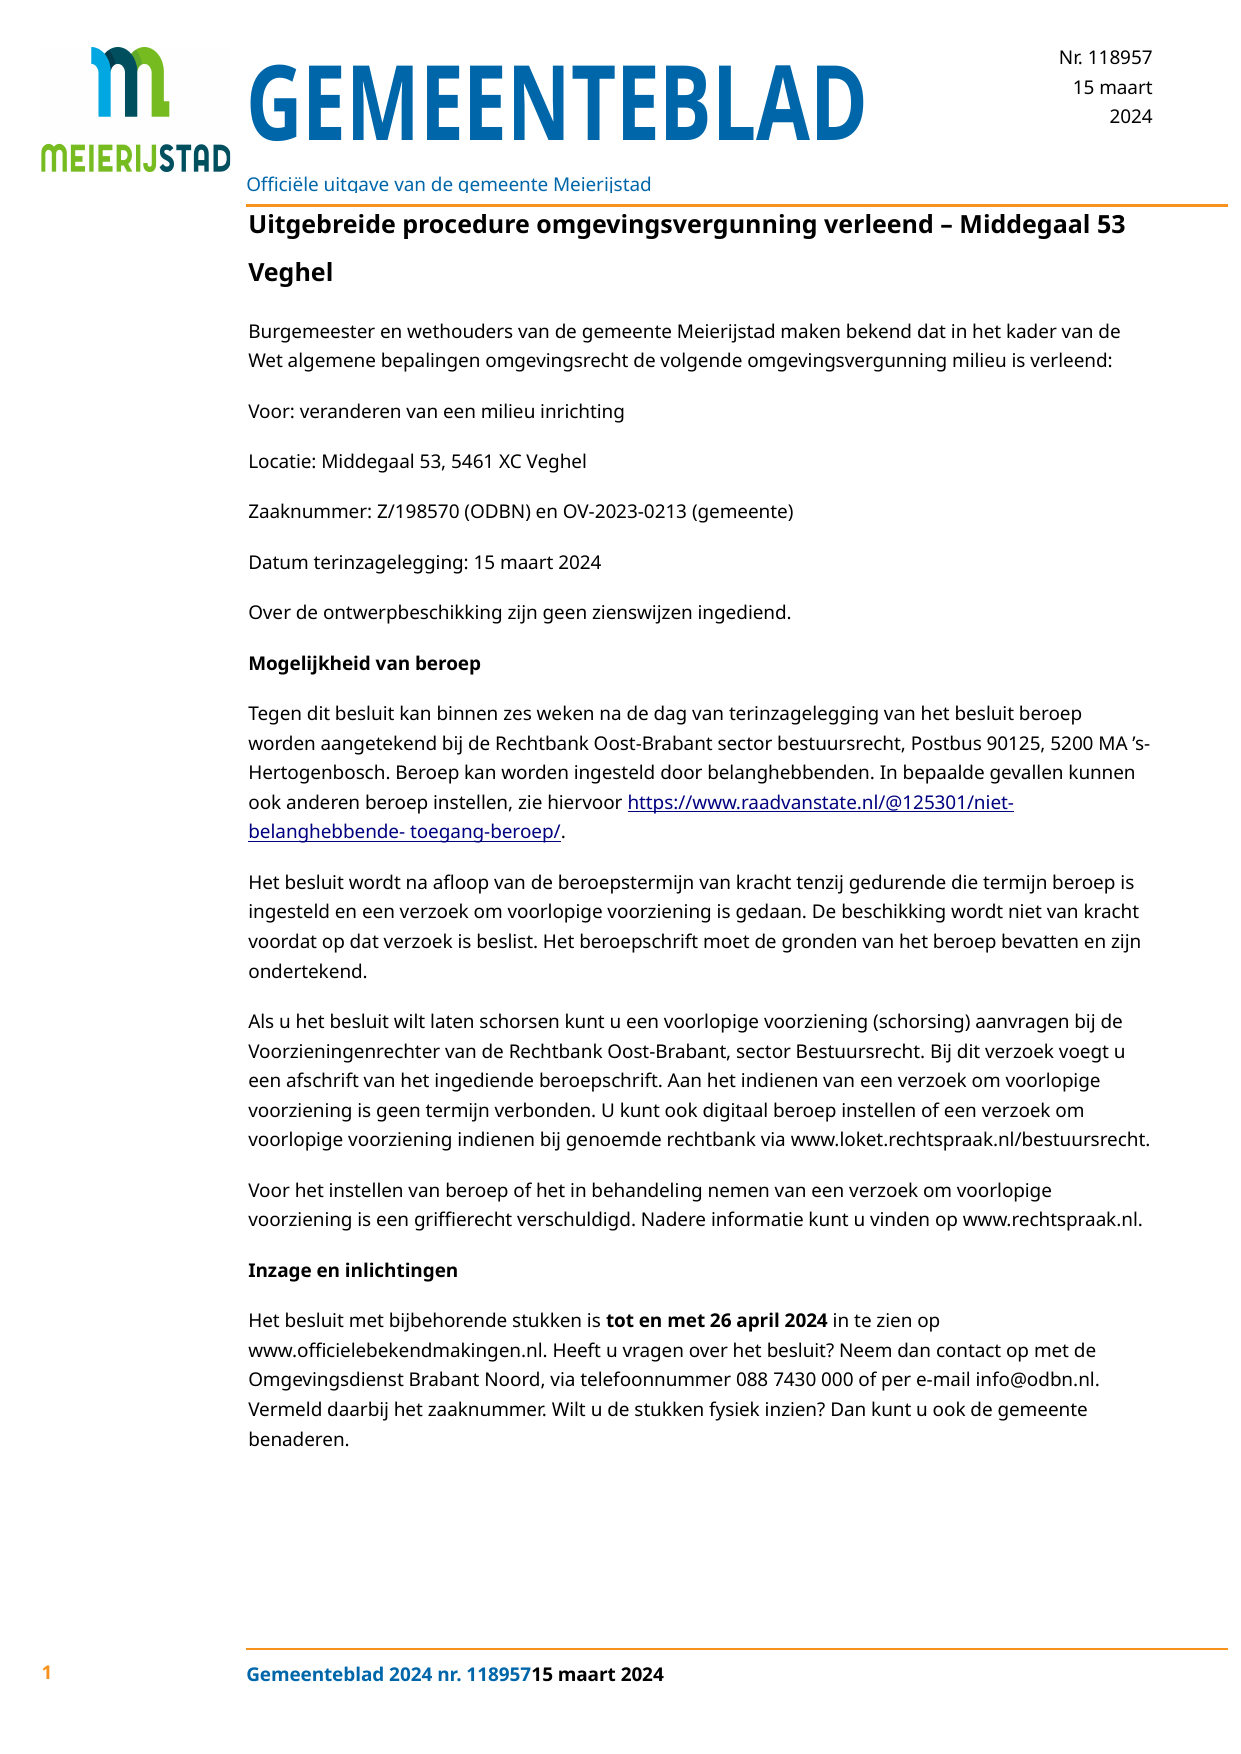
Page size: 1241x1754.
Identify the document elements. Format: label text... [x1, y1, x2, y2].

text Inzage en inlichtingen [248, 1257, 1152, 1283]
text Datum terinzagelegging: 15 maart 2024 [248, 549, 1152, 575]
picture [41, 47, 231, 172]
text Het besluit met bijbehorende stukken is tot en met 26 april 2024 in te zien op www.officielebekendmakingen.nl. Heeft u vragen over het besluit? Neem dan contact op met de Omgevingsdienst Brabant Noord, via telefoonnummer 088 7430 000 of per e-mail info@odbn.nl. Vermeld daarbij het zaaknummer. Wilt u de stukken fysiek inzien? Dan kunt u ook de gemeente benaderen. [248, 1307, 1152, 1452]
text Als u het besluit wilt laten schorsen kunt u een voorlopige voorziening (schorsing) aanvragen bij de Voorzieningenrechter van de Rechtbank Oost-Brabant, sector Bestuursrecht. Bij dit verzoek voegt u een afschrift van het ingediende beroepschrift. Aan het indienen van een verzoek om voorlopige voorziening is geen termijn verbonden. U kunt ook digitaal beroep instellen of een verzoek om voorlopige voorziening indienen bij genoemde rechtbank via www.loket.rechtspraak.nl/bestuursrecht. [248, 1008, 1152, 1152]
text Burgemeester en wethouders van de gemeente Meierijstad maken bekend dat in het kader van de Wet algemene bepalingen omgevingsrecht de volgende omgevingsvergunning milieu is verleend: [248, 318, 1152, 373]
text Locatie: Middegaal 53, 5461 XC Veghel [248, 448, 1152, 474]
text Voor: veranderen van een milieu inrichting [248, 398, 1152, 424]
text Mogelijkheid van beroep [248, 650, 1152, 676]
text Uitgebreide procedure omgevingsvergunning verleend – Middegaal 53 Veghel [248, 207, 1152, 288]
text Het besluit wordt na afloop van de beroepstermijn van kracht tenzij gedurende die termijn beroep is ingesteld en een verzoek om voorlopige voorziening is gedaan. De beschikking wordt niet van kracht voordat op dat verzoek is beslist. Het beroepschrift moet de gronden van het beroep bevatten en zijn ondertekend. [248, 869, 1152, 984]
text Zaaknummer: Z/198570 (ODBN) en OV-2023-0213 (gemeente) [248, 499, 1152, 524]
text Voor het instellen van beroep of het in behandeling nemen van een verzoek om voorlopige voorziening is een griffierecht verschuldigd. Nadere informatie kunt u vinden op www.rechtspraak.nl. [248, 1177, 1152, 1232]
text Tegen dit besluit kan binnen zes weken na de dag van terinzagelegging van het besluit beroep worden aangetekend bij de Rechtbank Oost-Brabant sector bestuursrecht, Postbus 90125, 5200 MA ’s-Hertogenbosch. Beroep kan worden ingesteld door belanghebbenden. In bepaalde gevallen kunnen ook anderen beroep instellen, zie hiervoor https://www.raadvanstate.nl/@125301/niet-belanghebbende- toegang-beroep/. [248, 700, 1152, 844]
text Over de ontwerpbeschikking zijn geen zienswijzen ingediend. [248, 599, 1152, 625]
